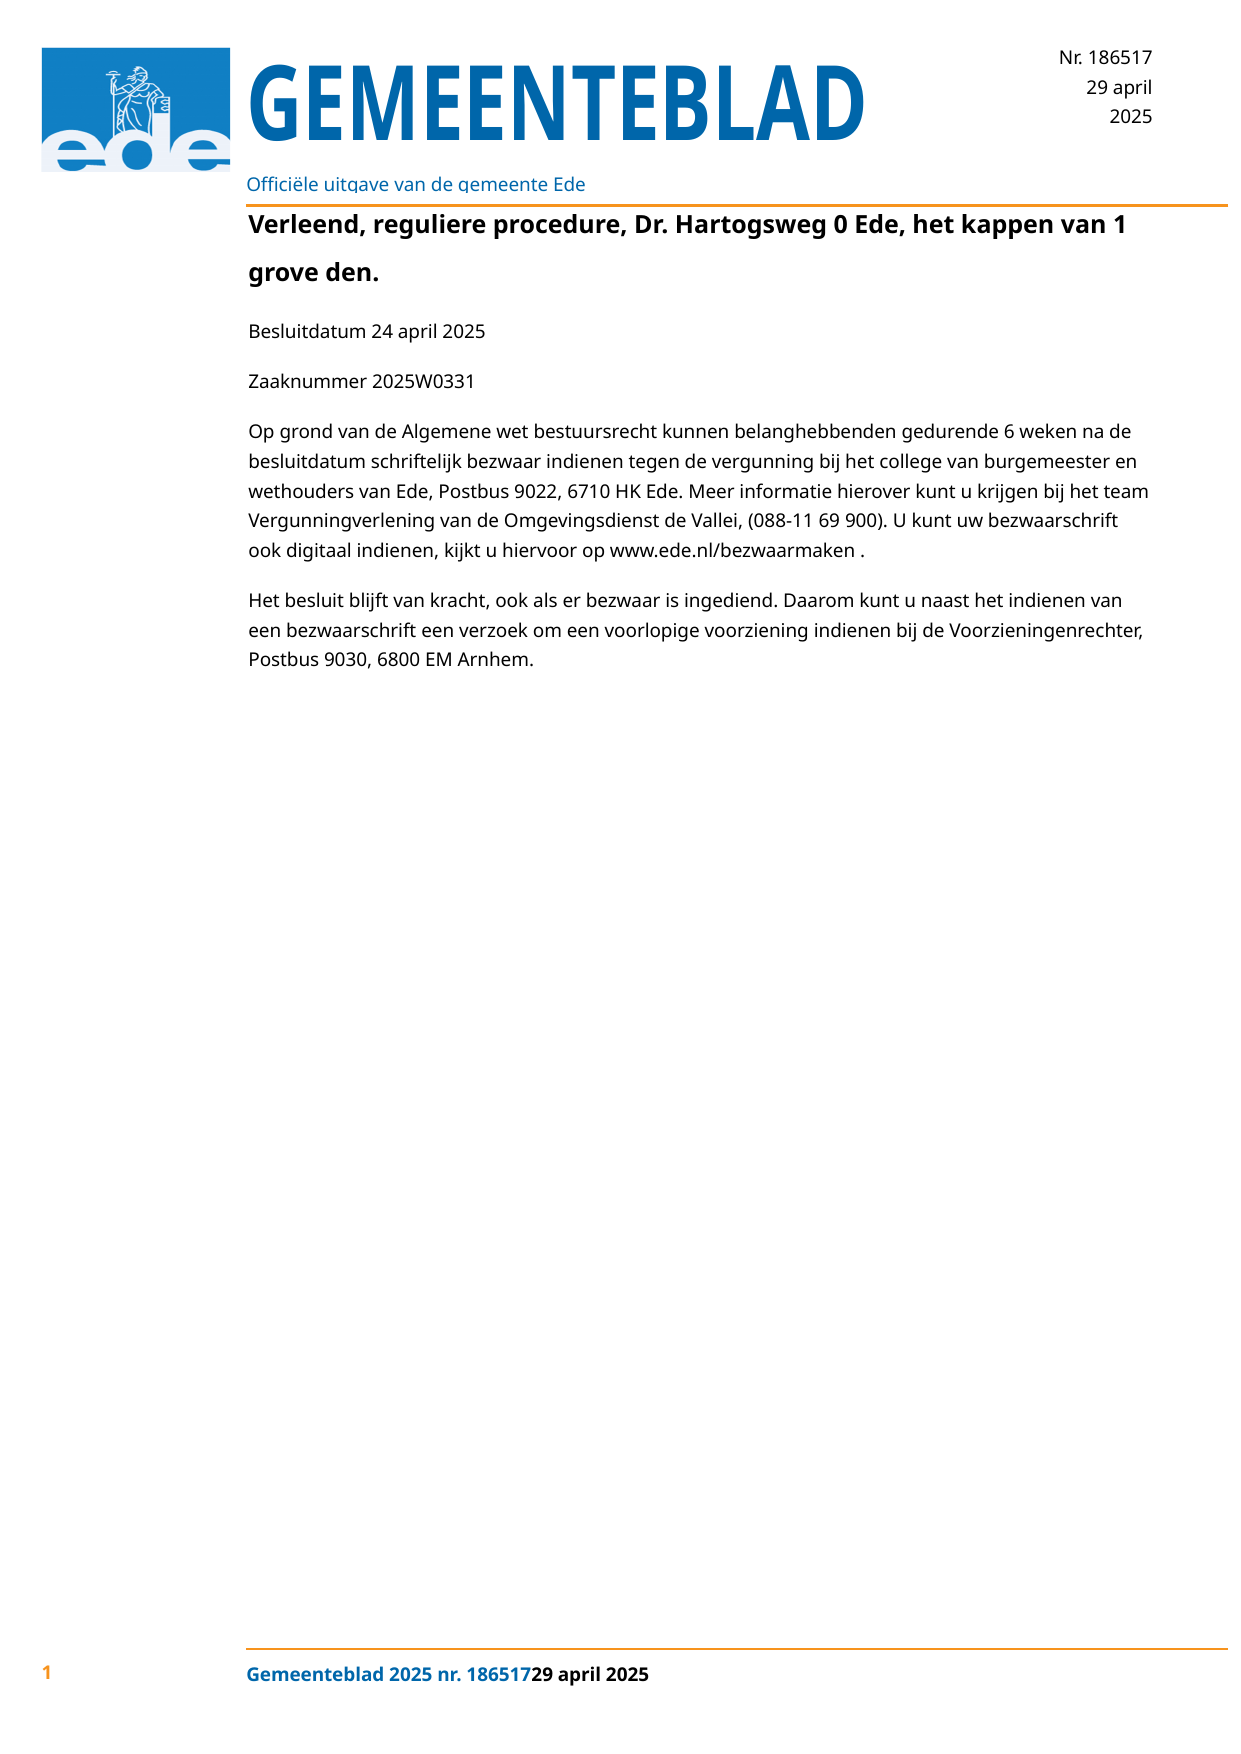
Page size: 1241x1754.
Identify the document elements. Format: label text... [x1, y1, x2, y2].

text Verleend, reguliere procedure, Dr. Hartogsweg 0 Ede, het kappen van 1 grove den. [248, 207, 1152, 288]
text Zaaknummer 2025W0331 [248, 368, 1152, 394]
text Het besluit blijft van kracht, ook als er bezwaar is ingediend. Daarom kunt u naast het indienen van een bezwaarschrift een verzoek om een voorlopige voorziening indienen bij de Voorzieningenrechter, Postbus 9030, 6800 EM Arnhem. [248, 587, 1152, 672]
text Op grond van de Algemene wet bestuursrecht kunnen belanghebbenden gedurende 6 weken na de besluitdatum schriftelijk bezwaar indienen tegen de vergunning bij het college van burgemeester en wethouders van Ede, Postbus 9022, 6710 HK Ede. Meer informatie hierover kunt u krijgen bij het team Vergunningverlening van de Omgevingsdienst de Vallei, (088-11 69 900). U kunt uw bezwaarschrift ook digitaal indienen, kijkt u hiervoor op www.ede.nl/bezwaarmaken . [248, 419, 1152, 563]
picture [41, 47, 231, 172]
text Besluitdatum 24 april 2025 [248, 318, 1152, 344]
